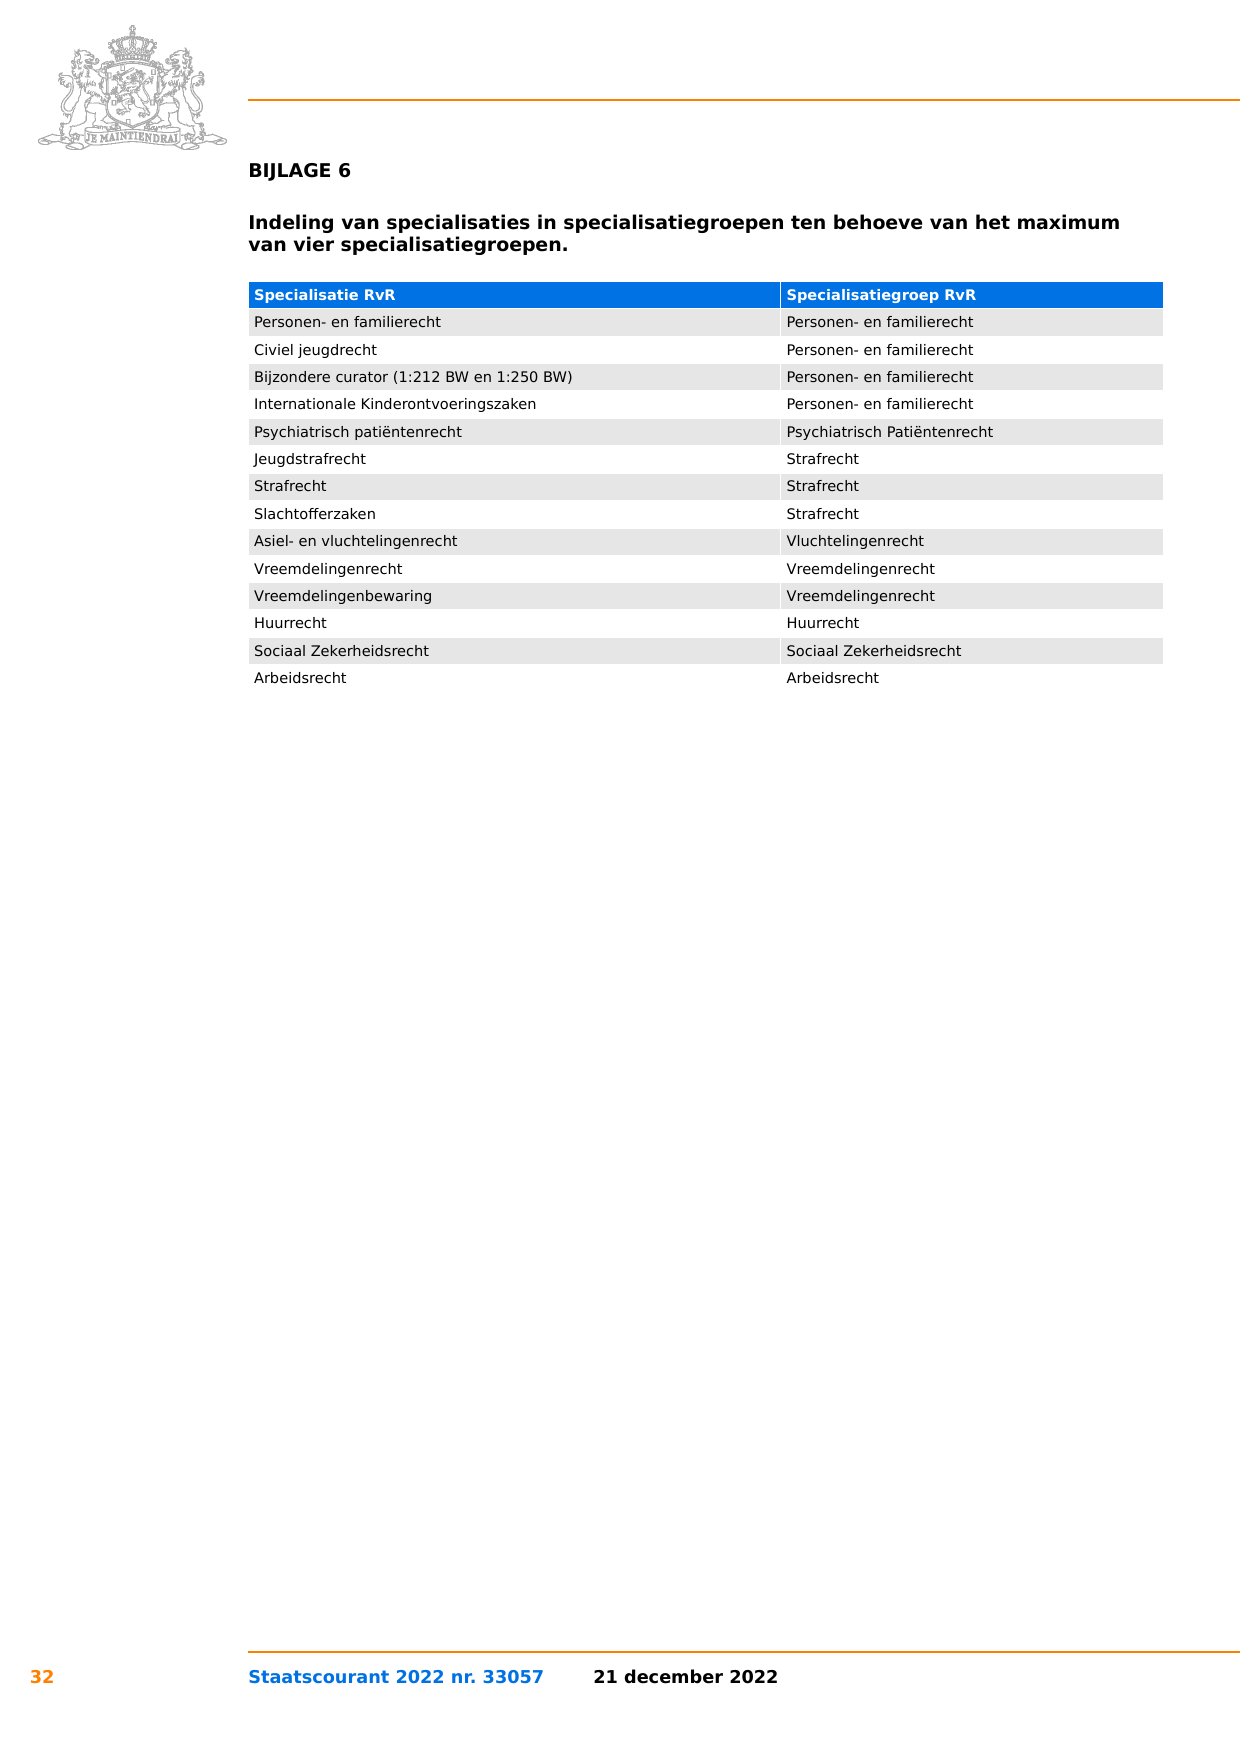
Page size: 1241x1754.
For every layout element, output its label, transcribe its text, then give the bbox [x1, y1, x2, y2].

table_cell Vreemdelingenrecht [781, 556, 1163, 582]
table_cell Jeugdstrafrecht [249, 446, 780, 473]
table_cell Strafrecht [781, 501, 1163, 527]
table_cell Personen- en familierecht [781, 364, 1163, 390]
table_cell Psychiatrisch Patiëntenrecht [781, 419, 1163, 445]
picture [38, 25, 227, 150]
table_cell Vluchtelingenrecht [781, 529, 1163, 555]
table_cell Sociaal Zekerheidsrecht [249, 638, 780, 664]
table_cell Strafrecht [781, 474, 1163, 500]
table_cell Psychiatrisch patiëntenrecht [249, 419, 780, 445]
table_cell Arbeidsrecht [781, 665, 1163, 692]
table_header Specialisatiegroep RvR [781, 282, 1163, 308]
table_cell Internationale Kinderontvoeringszaken [249, 391, 780, 418]
table_cell Asiel- en vluchtelingenrecht [249, 529, 780, 555]
table_cell Vreemdelingenrecht [781, 583, 1163, 609]
table_cell Personen- en familierecht [249, 309, 780, 336]
table_cell Arbeidsrecht [249, 665, 780, 692]
table_cell Bijzondere curator (1:212 BW en 1:250 BW) [249, 364, 780, 390]
table_cell Slachtofferzaken [249, 501, 780, 527]
table_cell Strafrecht [249, 474, 780, 500]
table_cell Huurrecht [781, 611, 1163, 637]
table_header Specialisatie RvR [249, 282, 780, 308]
table_cell Personen- en familierecht [781, 309, 1163, 336]
table_cell Huurrecht [249, 611, 780, 637]
table_cell Personen- en familierecht [781, 337, 1163, 363]
table_cell Vreemdelingenrecht [249, 556, 780, 582]
subtitle BIJLAGE 6 [248, 160, 1163, 182]
table_cell Strafrecht [781, 446, 1163, 473]
subtitle Indeling van specialisaties in specialisatiegroepen ten behoeve van het maximum van vier specialisatiegroepen. [248, 212, 1163, 256]
table_cell Vreemdelingenbewaring [249, 583, 780, 609]
table_cell Civiel jeugdrecht [249, 337, 780, 363]
table_cell Sociaal Zekerheidsrecht [781, 638, 1163, 664]
table_cell Personen- en familierecht [781, 391, 1163, 418]
